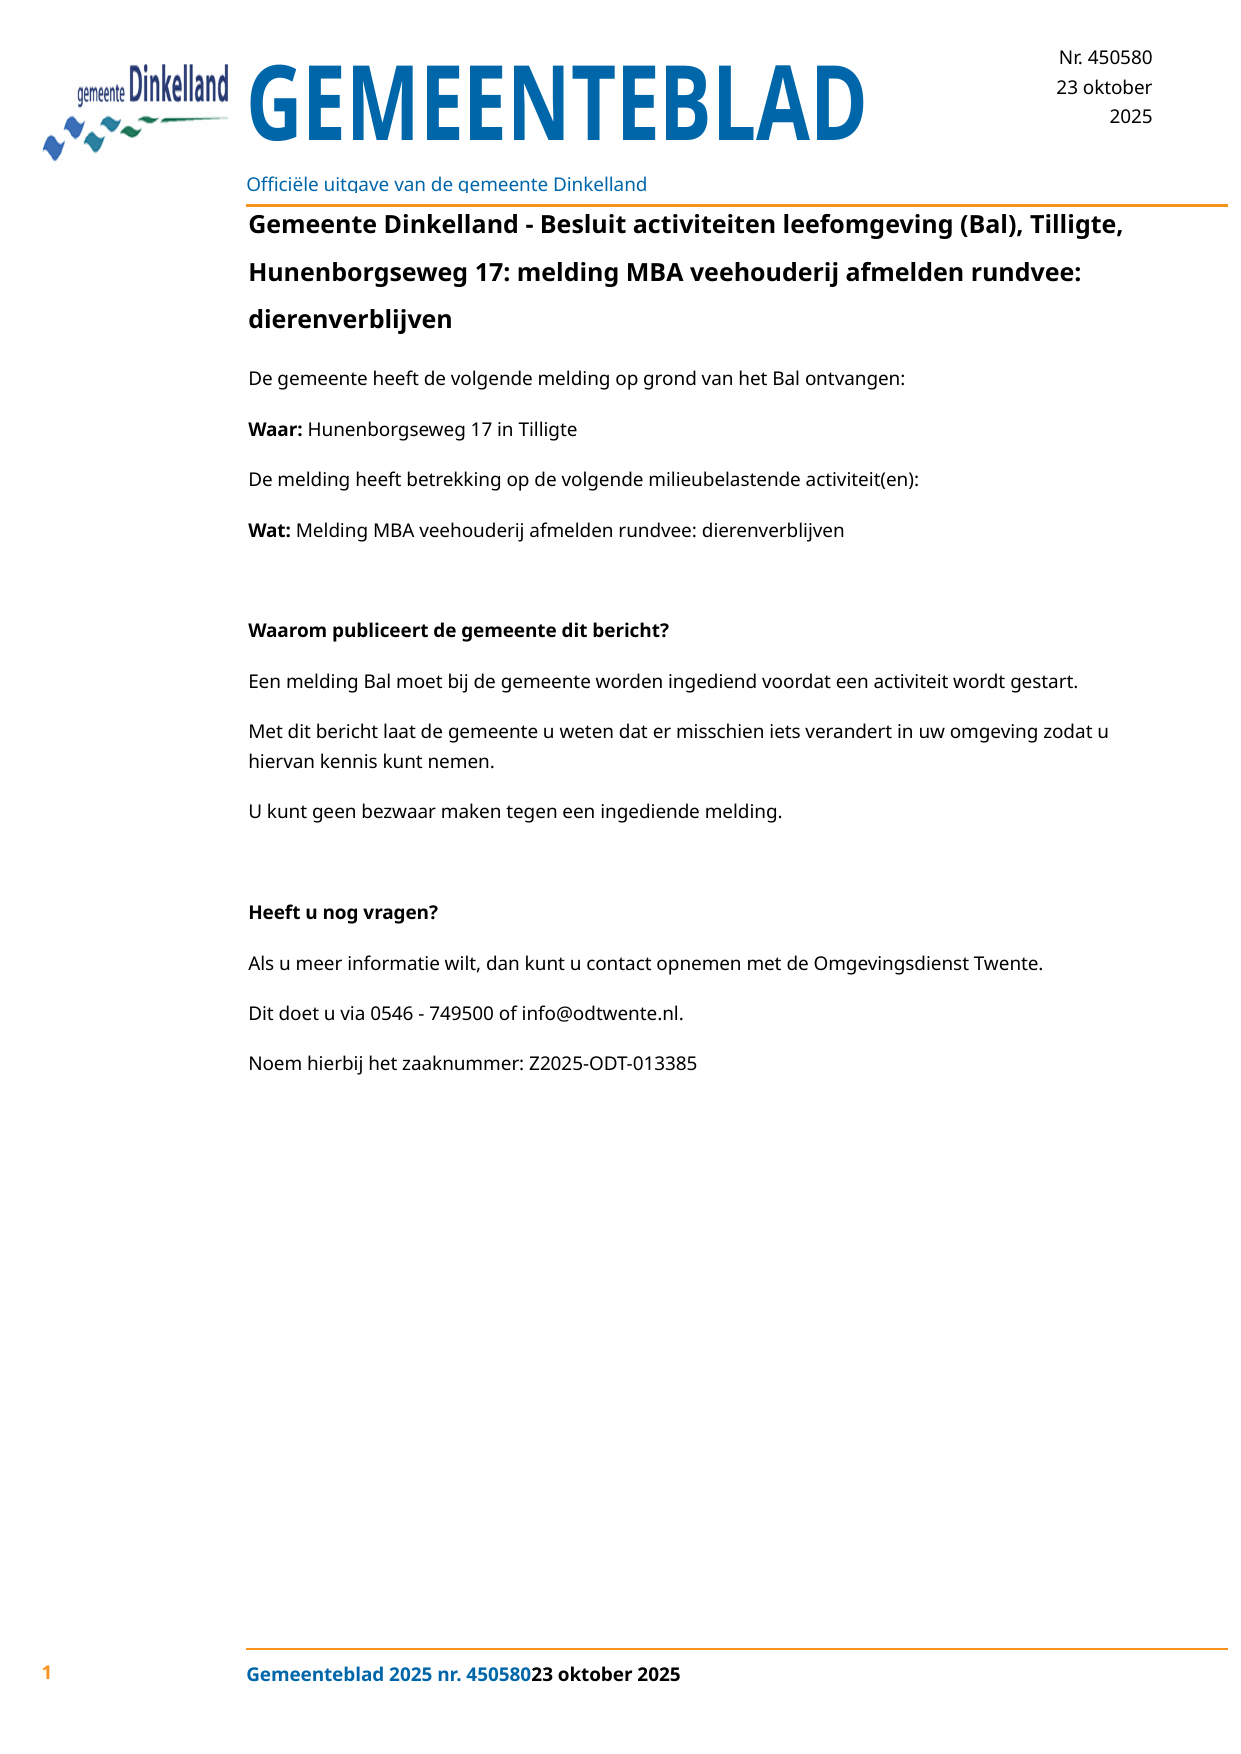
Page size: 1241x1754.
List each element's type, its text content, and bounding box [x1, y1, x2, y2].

text Dit doet u via 0546 - 749500 of info@odtwente.nl. [248, 1000, 1152, 1026]
text Waar: Hunenborgseweg 17 in Tilligte [248, 416, 1152, 442]
text Heeft u nog vragen? [248, 899, 1152, 925]
text Als u meer informatie wilt, dan kunt u contact opnemen met de Omgevingsdienst Twente. [248, 950, 1152, 975]
text De melding heeft betrekking op de volgende milieubelastende activiteit(en): [248, 466, 1152, 492]
text Met dit bericht laat de gemeente u weten dat er misschien iets verandert in uw omgeving zodat u hiervan kennis kunt nemen. [248, 718, 1152, 774]
text Wat: Melding MBA veehouderij afmelden rundvee: dierenverblijven [248, 517, 1152, 542]
picture [41, 47, 231, 172]
text Noem hierbij het zaaknummer: Z2025-ODT-013385 [248, 1051, 1152, 1076]
text Gemeente Dinkelland - Besluit activiteiten leefomgeving (Bal), Tilligte, Hunenborgseweg 17: melding MBA veehouderij afmelden rundvee: dierenverblijven [248, 207, 1152, 336]
text De gemeente heeft de volgende melding op grond van het Bal ontvangen: [248, 366, 1152, 391]
text Waarom publiceert de gemeente dit bericht? [248, 618, 1152, 643]
text Een melding Bal moet bij de gemeente worden ingediend voordat een activiteit wordt gestart. [248, 668, 1152, 694]
text U kunt geen bezwaar maken tegen een ingediende melding. [248, 798, 1152, 824]
